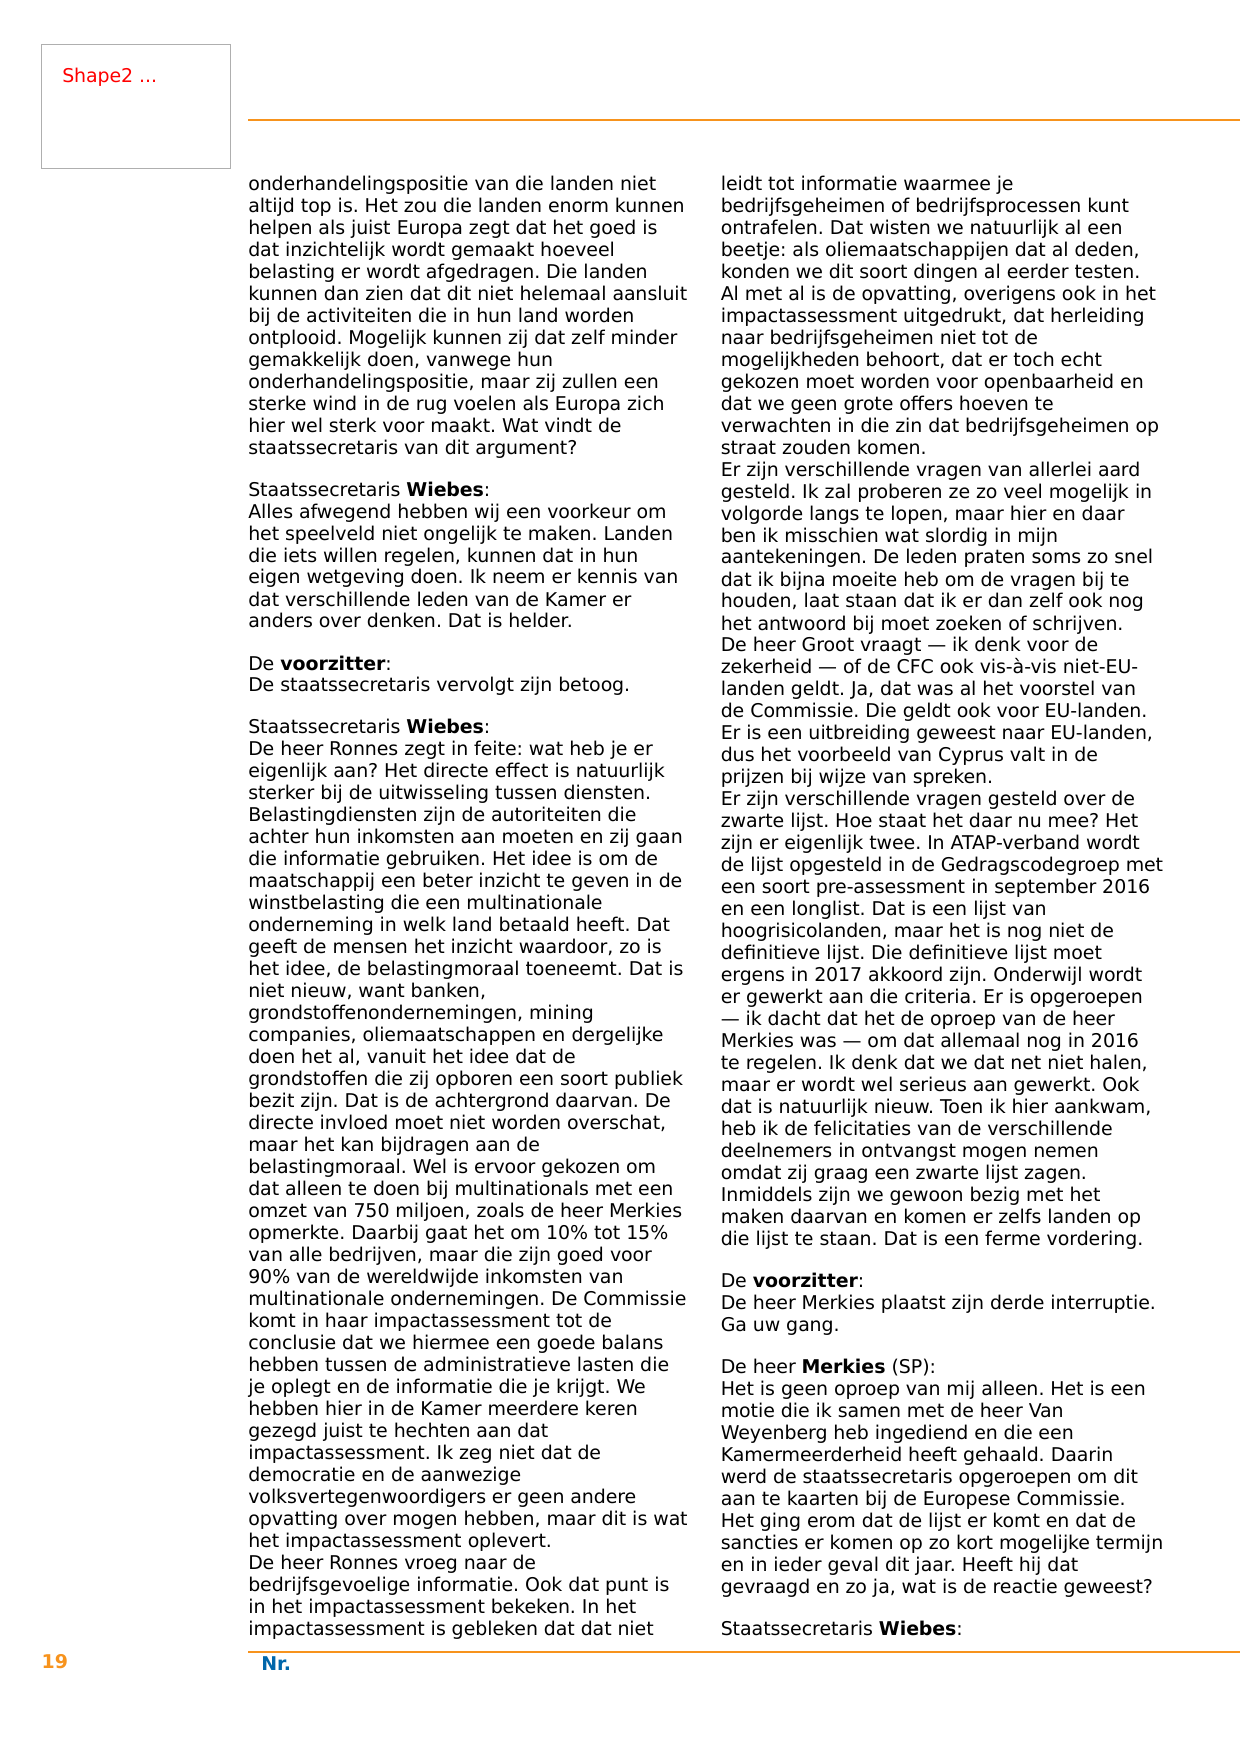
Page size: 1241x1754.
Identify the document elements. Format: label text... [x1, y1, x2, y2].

text Staatssecretaris Wiebes: [248, 478, 691, 501]
text De heer Ronnes vroeg naar de bedrijfsgevoelige informatie. Ook dat punt is in het impactassessment bekeken. In het impactassessment is gebleken dat dat niet [248, 1552, 691, 1639]
text leidt tot informatie waarmee je bedrijfsgeheimen of bedrijfsprocessen kunt ontrafelen. Dat wisten we natuurlijk al een beetje: als oliemaatschappijen dat al deden, konden we dit soort dingen al eerder testen. Al met al is de opvatting, overigens ook in het impactassessment uitgedrukt, dat herleiding naar bedrijfsgeheimen niet tot de mogelijkheden behoort, dat er toch echt gekozen moet worden voor openbaarheid en dat we geen grote offers hoeven te verwachten in die zin dat bedrijfsgeheimen op straat zouden komen. [721, 173, 1163, 458]
text De heer Ronnes zegt in feite: wat heb je er eigenlijk aan? Het directe effect is natuurlijk sterker bij de uitwisseling tussen diensten. Belastingdiensten zijn de autoriteiten die achter hun inkomsten aan moeten en zij gaan die informatie gebruiken. Het idee is om de maatschappij een beter inzicht te geven in de winstbelasting die een multinationale onderneming in welk land betaald heeft. Dat geeft de mensen het inzicht waardoor, zo is het idee, de belastingmoraal toeneemt. Dat is niet nieuw, want banken, grondstoffenondernemingen, mining companies, oliemaatschappen en dergelijke doen het al, vanuit het idee dat de grondstoffen die zij opboren een soort publiek bezit zijn. Dat is de achtergrond daarvan. De directe invloed moet niet worden overschat, maar het kan bijdragen aan de belastingmoraal. Wel is ervoor gekozen om dat alleen te doen bij multinationals met een omzet van 750 miljoen, zoals de heer Merkies opmerkte. Daarbij gaat het om 10% tot 15% van alle bedrijven, maar die zijn goed voor 90% van de wereldwijde inkomsten van multinationale ondernemingen. De Commissie komt in haar impactassessment tot de conclusie dat we hiermee een goede balans hebben tussen de administratieve lasten die je oplegt en de informatie die je krijgt. We hebben hier in de Kamer meerdere keren gezegd juist te hechten aan dat impactassessment. Ik zeg niet dat de democratie en de aanwezige volksvertegenwoordigers er geen andere opvatting over mogen hebben, maar dit is wat het impactassessment oplevert. [248, 738, 691, 1552]
text De heer Merkies plaatst zijn derde interruptie. Ga uw gang. [721, 1292, 1163, 1336]
text Staatssecretaris Wiebes: [248, 716, 691, 738]
text De voorzitter: [248, 652, 691, 674]
text Er zijn verschillende vragen van allerlei aard gesteld. Ik zal proberen ze zo veel mogelijk in volgorde langs te lopen, maar hier en daar ben ik misschien wat slordig in mijn aantekeningen. De leden praten soms zo snel dat ik bijna moeite heb om de vragen bij te houden, laat staan dat ik er dan zelf ook nog het antwoord bij moet zoeken of schrijven. [721, 458, 1163, 634]
text De heer Merkies (SP): [721, 1356, 1163, 1378]
text Het is geen oproep van mij alleen. Het is een motie die ik samen met de heer Van Weyenberg heb ingediend en die een Kamermeerderheid heeft gehaald. Daarin werd de staatssecretaris opgeroepen om dit aan te kaarten bij de Europese Commissie. Het ging erom dat de lijst er komt en dat de sancties er komen op zo kort mogelijke termijn en in ieder geval dit jaar. Heeft hij dat gevraagd en zo ja, wat is de reactie geweest? [721, 1378, 1163, 1597]
text De heer Groot vraagt — ik denk voor de zekerheid — of de CFC ook vis-à-vis niet-EU-landen geldt. Ja, dat was al het voorstel van de Commissie. Die geldt ook voor EU-landen. Er is een uitbreiding geweest naar EU-landen, dus het voorbeeld van Cyprus valt in de prijzen bij wijze van spreken. [721, 634, 1163, 788]
text onderhandelingspositie van die landen niet altijd top is. Het zou die landen enorm kunnen helpen als juist Europa zegt dat het goed is dat inzichtelijk wordt gemaakt hoeveel belasting er wordt afgedragen. Die landen kunnen dan zien dat dit niet helemaal aansluit bij de activiteiten die in hun land worden ontplooid. Mogelijk kunnen zij dat zelf minder gemakkelijk doen, vanwege hun onderhandelingspositie, maar zij zullen een sterke wind in de rug voelen als Europa zich hier wel sterk voor maakt. Wat vindt de staatssecretaris van dit argument? [248, 173, 691, 458]
text Alles afwegend hebben wij een voorkeur om het speelveld niet ongelijk te maken. Landen die iets willen regelen, kunnen dat in hun eigen wetgeving doen. Ik neem er kennis van dat verschillende leden van de Kamer er anders over denken. Dat is helder. [248, 501, 691, 632]
text Er zijn verschillende vragen gesteld over de zwarte lijst. Hoe staat het daar nu mee? Het zijn er eigenlijk twee. In ATAP-verband wordt de lijst opgesteld in de Gedragscodegroep met een soort pre-assessment in september 2016 en een longlist. Dat is een lijst van hoogrisicolanden, maar het is nog niet de definitieve lijst. Die definitieve lijst moet ergens in 2017 akkoord zijn. Onderwijl wordt er gewerkt aan die criteria. Er is opgeroepen — ik dacht dat het de oproep van de heer Merkies was — om dat allemaal nog in 2016 te regelen. Ik denk dat we dat net niet halen, maar er wordt wel serieus aan gewerkt. Ook dat is natuurlijk nieuw. Toen ik hier aankwam, heb ik de felicitaties van de verschillende deelnemers in ontvangst mogen nemen omdat zij graag een zwarte lijst zagen. Inmiddels zijn we gewoon bezig met het maken daarvan en komen er zelfs landen op die lijst te staan. Dat is een ferme vordering. [721, 788, 1163, 1250]
text De staatssecretaris vervolgt zijn betoog. [248, 674, 691, 696]
text De voorzitter: [721, 1270, 1163, 1292]
text Staatssecretaris Wiebes: [721, 1617, 1163, 1639]
